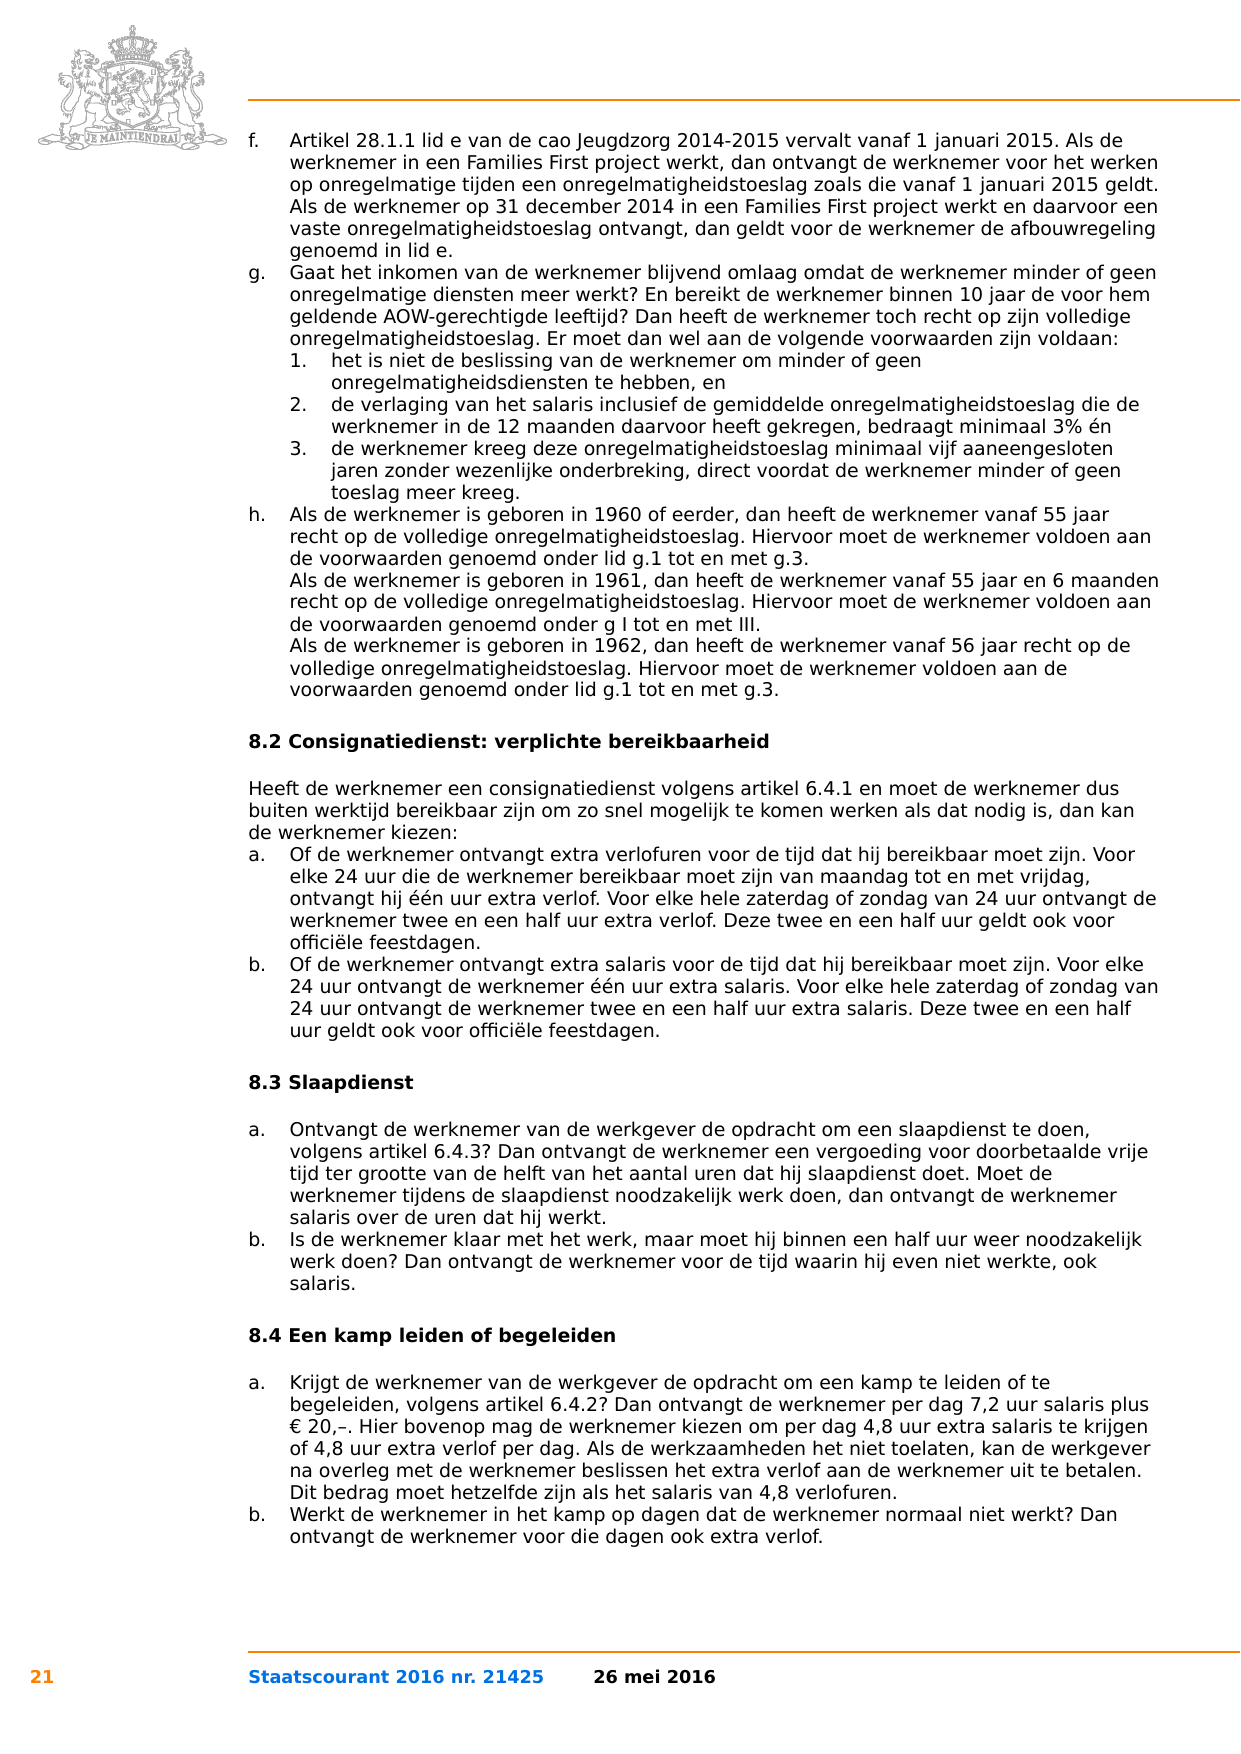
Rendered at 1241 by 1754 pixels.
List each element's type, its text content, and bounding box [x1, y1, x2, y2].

text h. Als de werknemer is geboren in 1960 of eerder, dan heeft de werknemer vanaf 55 jaar recht op de volledige onregelmatigheidstoeslag. Hiervoor moet de werknemer voldoen aan de voorwaarden genoemd onder lid g.1 tot en met g.3. [248, 503, 1163, 569]
text Als de werknemer is geboren in 1961, dan heeft de werknemer vanaf 55 jaar en 6 maanden recht op de volledige onregelmatigheidstoeslag. Hiervoor moet de werknemer voldoen aan de voorwaarden genoemd onder g I tot en met III. [289, 569, 1163, 635]
subtitle 8.3 Slaapdienst [248, 1072, 1163, 1094]
text a. Krijgt de werknemer van de werkgever de opdracht om een kamp te leiden of te begeleiden, volgens artikel 6.4.2? Dan ontvangt de werknemer per dag 7,2 uur salaris plus € 20,–. Hier bovenop mag de werknemer kiezen om per dag 4,8 uur extra salaris te krijgen of 4,8 uur extra verlof per dag. Als de werkzaamheden het niet toelaten, kan de werkgever na overleg met de werknemer beslissen het extra verlof aan de werknemer uit te betalen. Dit bedrag moet hetzelfde zijn als het salaris van 4,8 verlofuren. [248, 1372, 1163, 1504]
text b. Is de werknemer klaar met het werk, maar moet hij binnen een half uur weer noodzakelijk werk doen? Dan ontvangt de werknemer voor de tijd waarin hij even niet werkte, ook salaris. [248, 1229, 1163, 1295]
text Als de werknemer is geboren in 1962, dan heeft de werknemer vanaf 56 jaar recht op de volledige onregelmatigheidstoeslag. Hiervoor moet de werknemer voldoen aan de voorwaarden genoemd onder lid g.1 tot en met g.3. [289, 635, 1163, 701]
text 3. de werknemer kreeg deze onregelmatigheidstoeslag minimaal vijf aaneengesloten jaren zonder wezenlijke onderbreking, direct voordat de werknemer minder of geen toeslag meer kreeg. [289, 438, 1163, 503]
text 2. de verlaging van het salaris inclusief de gemiddelde onregelmatigheidstoeslag die de werknemer in de 12 maanden daarvoor heeft gekregen, bedraagt minimaal 3% én [289, 394, 1163, 438]
text g. Gaat het inkomen van de werknemer blijvend omlaag omdat de werknemer minder of geen onregelmatige diensten meer werkt? En bereikt de werknemer binnen 10 jaar de voor hem geldende AOW-gerechtigde leeftijd? Dan heeft de werknemer toch recht op zijn volledige onregelmatigheidstoeslag. Er moet dan wel aan de volgende voorwaarden zijn voldaan: [248, 262, 1163, 350]
picture [38, 25, 227, 150]
text 1. het is niet de beslissing van de werknemer om minder of geen onregelmatigheidsdiensten te hebben, en [289, 350, 1163, 394]
text b. Of de werknemer ontvangt extra salaris voor de tijd dat hij bereikbaar moet zijn. Voor elke 24 uur ontvangt de werknemer één uur extra salaris. Voor elke hele zaterdag of zondag van 24 uur ontvangt de werknemer twee en een half uur extra salaris. Deze twee en een half uur geldt ook voor officiële feestdagen. [248, 954, 1163, 1042]
subtitle 8.2 Consignatiedienst: verplichte bereikbaarheid [248, 731, 1163, 753]
text a. Of de werknemer ontvangt extra verlofuren voor de tijd dat hij bereikbaar moet zijn. Voor elke 24 uur die de werknemer bereikbaar moet zijn van maandag tot en met vrijdag, ontvangt hij één uur extra verlof. Voor elke hele zaterdag of zondag van 24 uur ontvangt de werknemer twee en een half uur extra verlof. Deze twee en een half uur geldt ook voor officiële feestdagen. [248, 844, 1163, 954]
text f. Artikel 28.1.1 lid e van de cao Jeugdzorg 2014-2015 vervalt vanaf 1 januari 2015. Als de werknemer in een Families First project werkt, dan ontvangt de werknemer voor het werken op onregelmatige tijden een onregelmatigheidstoeslag zoals die vanaf 1 januari 2015 geldt. Als de werknemer op 31 december 2014 in een Families First project werkt en daarvoor een vaste onregelmatigheidstoeslag ontvangt, dan geldt voor de werknemer de afbouwregeling genoemd in lid e. [248, 130, 1163, 262]
text Heeft de werknemer een consignatiedienst volgens artikel 6.4.1 en moet de werknemer dus buiten werktijd bereikbaar zijn om zo snel mogelijk te komen werken als dat nodig is, dan kan de werknemer kiezen: [248, 778, 1163, 844]
text a. Ontvangt de werknemer van de werkgever de opdracht om een slaapdienst te doen, volgens artikel 6.4.3? Dan ontvangt de werknemer een vergoeding voor doorbetaalde vrije tijd ter grootte van de helft van het aantal uren dat hij slaapdienst doet. Moet de werknemer tijdens de slaapdienst noodzakelijk werk doen, dan ontvangt de werknemer salaris over de uren dat hij werkt. [248, 1119, 1163, 1229]
text b. Werkt de werknemer in het kamp op dagen dat de werknemer normaal niet werkt? Dan ontvangt de werknemer voor die dagen ook extra verlof. [248, 1504, 1163, 1548]
subtitle 8.4 Een kamp leiden of begeleiden [248, 1325, 1163, 1347]
